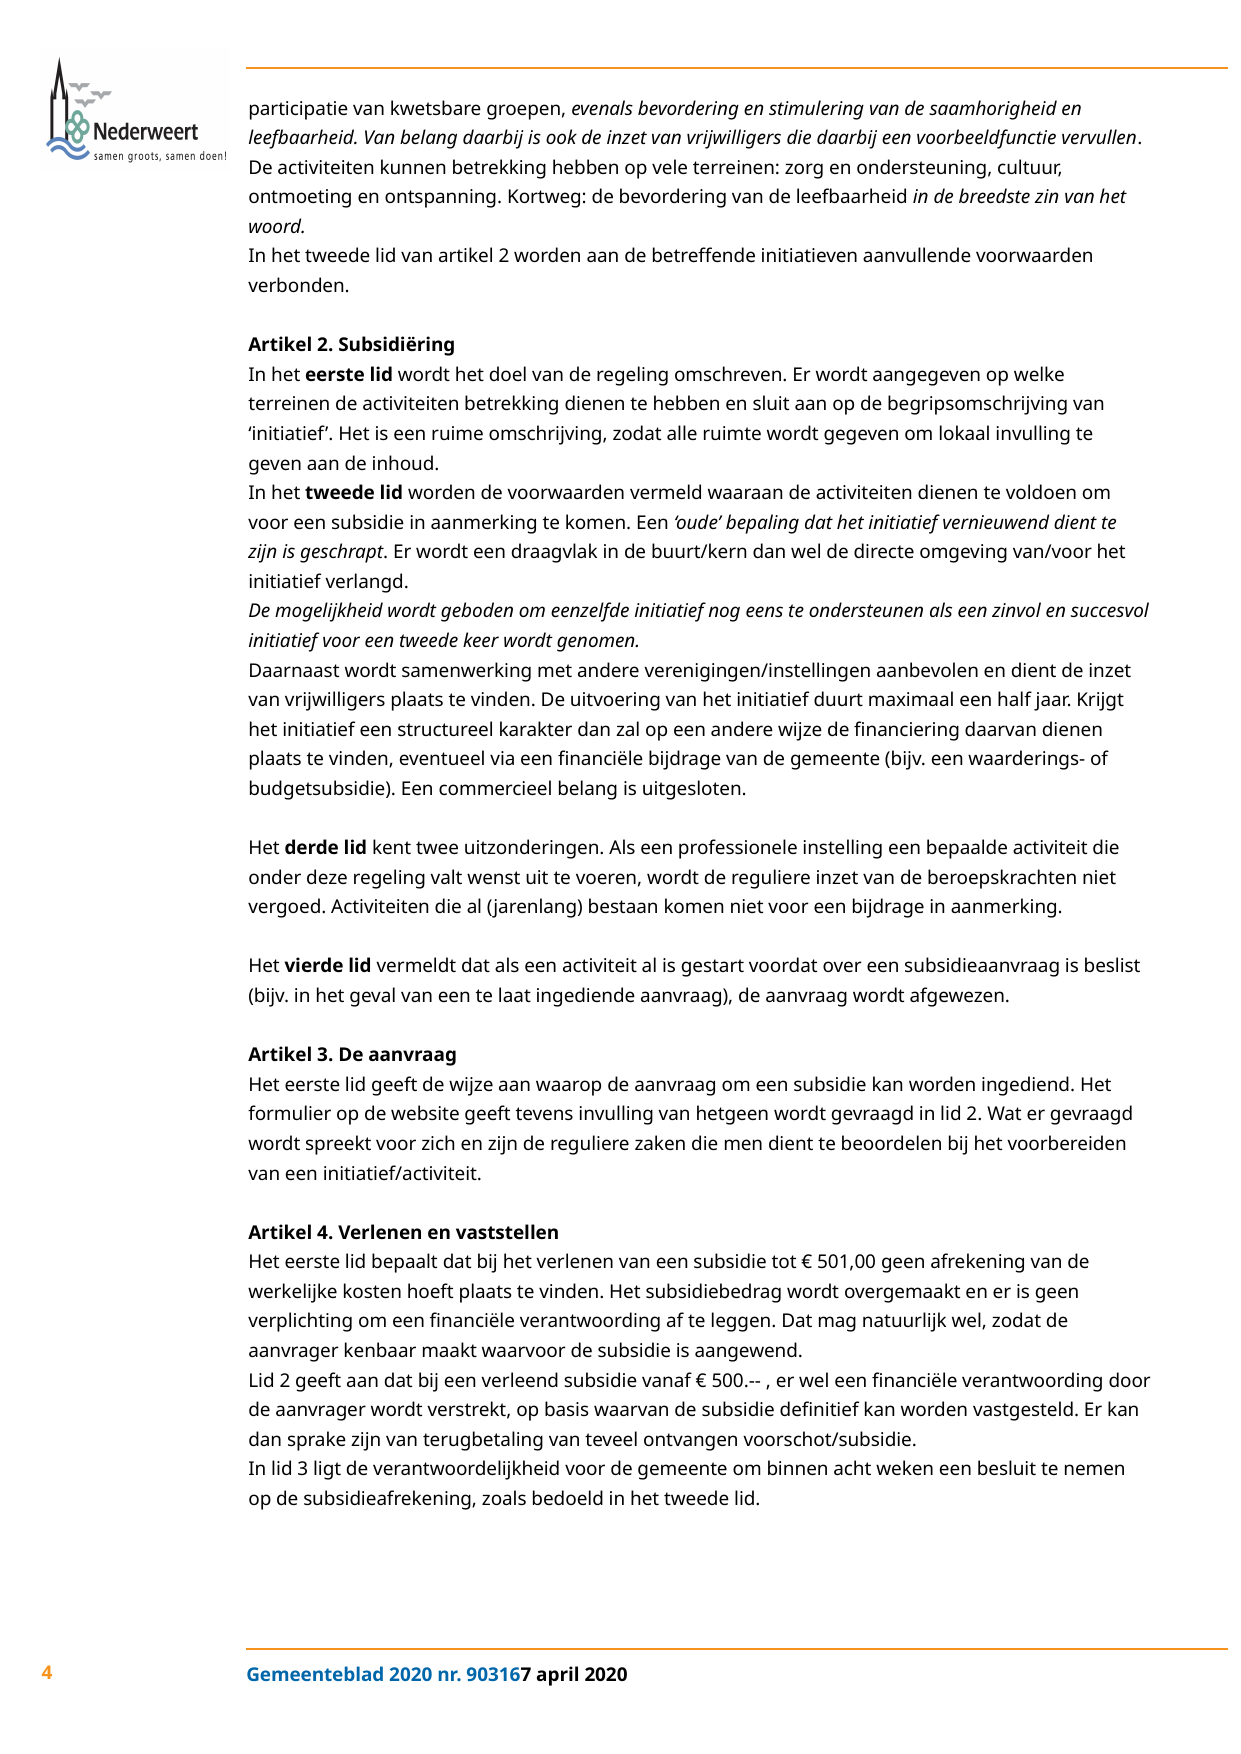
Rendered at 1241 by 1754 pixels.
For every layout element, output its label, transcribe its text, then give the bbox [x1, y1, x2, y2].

text De mogelijkheid wordt geboden om eenzelfde initiatief nog eens te ondersteunen als een zinvol en succesvol initiatief voor een tweede keer wordt genomen. [248, 598, 1152, 653]
text Lid 2 geeft aan dat bij een verleend subsidie vanaf € 500.-- , er wel een financiële verantwoording door de aanvrager wordt verstrekt, op basis waarvan de subsidie definitief kan worden vastgesteld. Er kan dan sprake zijn van terugbetaling van teveel ontvangen voorschot/subsidie. [248, 1367, 1152, 1452]
text In het eerste lid wordt het doel van de regeling omschreven. Er wordt aangegeven op welke terreinen de activiteiten betrekking dienen te hebben en sluit aan op de begripsomschrijving van ‘initiatief’. Het is een ruime omschrijving, zodat alle ruimte wordt gegeven om lokaal invulling te geven aan de inhoud. [248, 361, 1152, 476]
text Artikel 2. Subsidiëring [248, 331, 1152, 357]
text Het vierde lid vermeldt dat als een activiteit al is gestart voordat over een subsidieaanvraag is beslist (bijv. in het geval van een te laat ingediende aanvraag), de aanvraag wordt afgewezen. [248, 953, 1152, 1008]
picture [41, 47, 231, 172]
text In lid 3 ligt de verantwoordelijkheid voor de gemeente om binnen acht weken een besluit te nemen op de subsidieafrekening, zoals bedoeld in het tweede lid. [248, 1456, 1152, 1511]
text Het eerste lid geeft de wijze aan waarop de aanvraag om een subsidie kan worden ingediend. Het formulier op de website geeft tevens invulling van hetgeen wordt gevraagd in lid 2. Wat er gevraagd wordt spreekt voor zich en zijn de reguliere zaken die men dient te beoordelen bij het voorbereiden van een initiatief/activiteit. [248, 1071, 1152, 1186]
text Het eerste lid bepaalt dat bij het verlenen van een subsidie tot € 501,00 geen afrekening van de werkelijke kosten hoeft plaats te vinden. Het subsidiebedrag wordt overgemaakt en er is geen verplichting om een financiële verantwoording af te leggen. Dat mag natuurlijk wel, zodat de aanvrager kenbaar maakt waarvoor de subsidie is aangewend. [248, 1248, 1152, 1363]
text Het derde lid kent twee uitzonderingen. Als een professionele instelling een bepaalde activiteit die onder deze regeling valt wenst uit te voeren, wordt de reguliere inzet van de beroepskrachten niet vergoed. Activiteiten die al (jarenlang) bestaan komen niet voor een bijdrage in aanmerking. [248, 834, 1152, 919]
text Daarnaast wordt samenwerking met andere verenigingen/instellingen aanbevolen en dient de inzet van vrijwilligers plaats te vinden. De uitvoering van het initiatief duurt maximaal een half jaar. Krijgt het initiatief een structureel karakter dan zal op een andere wijze de financiering daarvan dienen plaats te vinden, eventueel via een financiële bijdrage van de gemeente (bijv. een waarderings- of budgetsubsidie). Een commercieel belang is uitgesloten. [248, 657, 1152, 801]
text participatie van kwetsbare groepen, evenals bevordering en stimulering van de saamhorigheid en leefbaarheid. Van belang daarbij is ook de inzet van vrijwilligers die daarbij een voorbeeldfunctie vervullen. De activiteiten kunnen betrekking hebben op vele terreinen: zorg en ondersteuning, cultuur, ontmoeting en ontspanning. Kortweg: de bevordering van de leefbaarheid in de breedste zin van het woord. [248, 95, 1152, 239]
text Artikel 4. Verlenen en vaststellen [248, 1219, 1152, 1245]
text In het tweede lid worden de voorwaarden vermeld waaraan de activiteiten dienen te voldoen om voor een subsidie in aanmerking te komen. Een ‘oude’ bepaling dat het initiatief vernieuwend dient te zijn is geschrapt. Er wordt een draagvlak in de buurt/kern dan wel de directe omgeving van/voor het initiatief verlangd. [248, 479, 1152, 594]
text In het tweede lid van artikel 2 worden aan de betreffende initiatieven aanvullende voorwaarden verbonden. [248, 243, 1152, 298]
text Artikel 3. De aanvraag [248, 1041, 1152, 1067]
